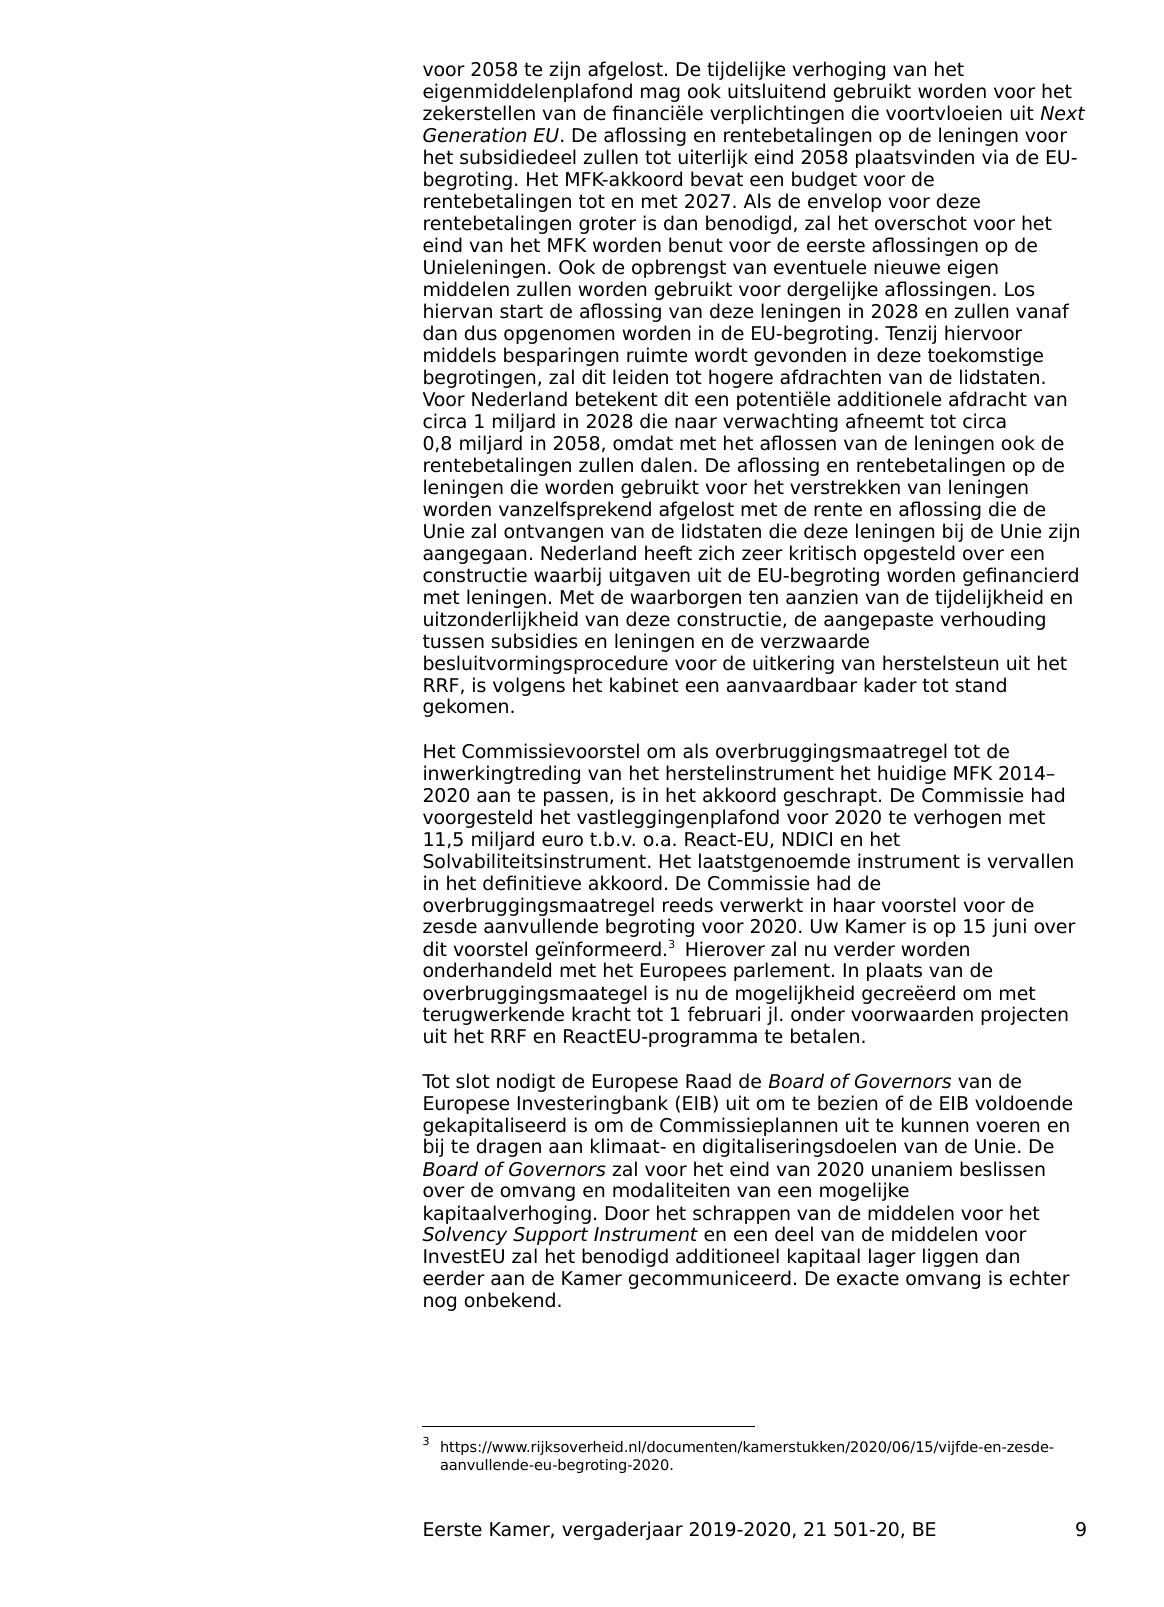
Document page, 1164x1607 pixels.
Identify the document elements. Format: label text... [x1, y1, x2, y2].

text https://www.rijksoverheid.nl/documenten/kamerstukken/2020/06/15/vijfde-en-zesde-aanvullende-eu-begroting-2020. [422, 1435, 1087, 1474]
text voor 2058 te zijn afgelost. De tijdelijke verhoging van het eigenmiddelenplafond mag ook uitsluitend gebruikt worden voor het zekerstellen van de financiële verplichtingen die voortvloeien uit Next Generation EU. De aflossing en rentebetalingen op de leningen voor het subsidiedeel zullen tot uiterlijk eind 2058 plaatsvinden via de EU-begroting. Het MFK-akkoord bevat een budget voor de rentebetalingen tot en met 2027. Als de envelop voor deze rentebetalingen groter is dan benodigd, zal het overschot voor het eind van het MFK worden benut voor de eerste aflossingen op de Unieleningen. Ook de opbrengst van eventuele nieuwe eigen middelen zullen worden gebruikt voor dergelijke aflossingen. Los hiervan start de aflossing van deze leningen in 2028 en zullen vanaf dan dus opgenomen worden in de EU-begroting. Tenzij hiervoor middels besparingen ruimte wordt gevonden in deze toekomstige begrotingen, zal dit leiden tot hogere afdrachten van de lidstaten. Voor Nederland betekent dit een potentiële additionele afdracht van circa 1 miljard in 2028 die naar verwachting afneemt tot circa 0,8 miljard in 2058, omdat met het aflossen van de leningen ook de rentebetalingen zullen dalen. De aflossing en rentebetalingen op de leningen die worden gebruikt voor het verstrekken van leningen worden vanzelfsprekend afgelost met de rente en aflossing die de Unie zal ontvangen van de lidstaten die deze leningen bij de Unie zijn aangegaan. Nederland heeft zich zeer kritisch opgesteld over een constructie waarbij uitgaven uit de EU-begroting worden gefinancierd met leningen. Met de waarborgen ten aanzien van de tijdelijkheid en uitzonderlijkheid van deze constructie, de aangepaste verhouding tussen subsidies en leningen en de verzwaarde besluitvormingsprocedure voor de uitkering van herstelsteun uit het RRF, is volgens het kabinet een aanvaardbaar kader tot stand gekomen. [422, 59, 1087, 718]
text Tot slot nodigt de Europese Raad de Board of Governors van de Europese Investeringbank (EIB) uit om te bezien of de EIB voldoende gekapitaliseerd is om de Commissieplannen uit te kunnen voeren en bij te dragen aan klimaat- en digitaliseringsdoelen van de Unie. De Board of Governors zal voor het eind van 2020 unaniem beslissen over de omvang en modaliteiten van een mogelijke kapitaalverhoging. Door het schrappen van de middelen voor het Solvency Support Instrument en een deel van de middelen voor InvestEU zal het benodigd additioneel kapitaal lager liggen dan eerder aan de Kamer gecommuniceerd. De exacte omvang is echter nog onbekend. [422, 1071, 1087, 1312]
text Het Commissievoorstel om als overbruggingsmaatregel tot de inwerkingtreding van het herstelinstrument het huidige MFK 2014–2020 aan te passen, is in het akkoord geschrapt. De Commissie had voorgesteld het vastleggingenplafond voor 2020 te verhogen met 11,5 miljard euro t.b.v. o.a. React-EU, NDICI en het Solvabiliteitsinstrument. Het laatstgenoemde instrument is vervallen in het definitieve akkoord. De Commissie had de overbruggingsmaatregel reeds verwerkt in haar voorstel voor de zesde aanvullende begroting voor 2020. Uw Kamer is op 15 juni over dit voorstel geïnformeerd. Hierover zal nu verder worden onderhandeld met het Europees parlement. In plaats van de overbruggingsmaategel is nu de mogelijkheid gecreëerd om met terugwerkende kracht tot 1 februari jl. onder voorwaarden projecten uit het RRF en ReactEU-programma te betalen. [422, 741, 1087, 1048]
